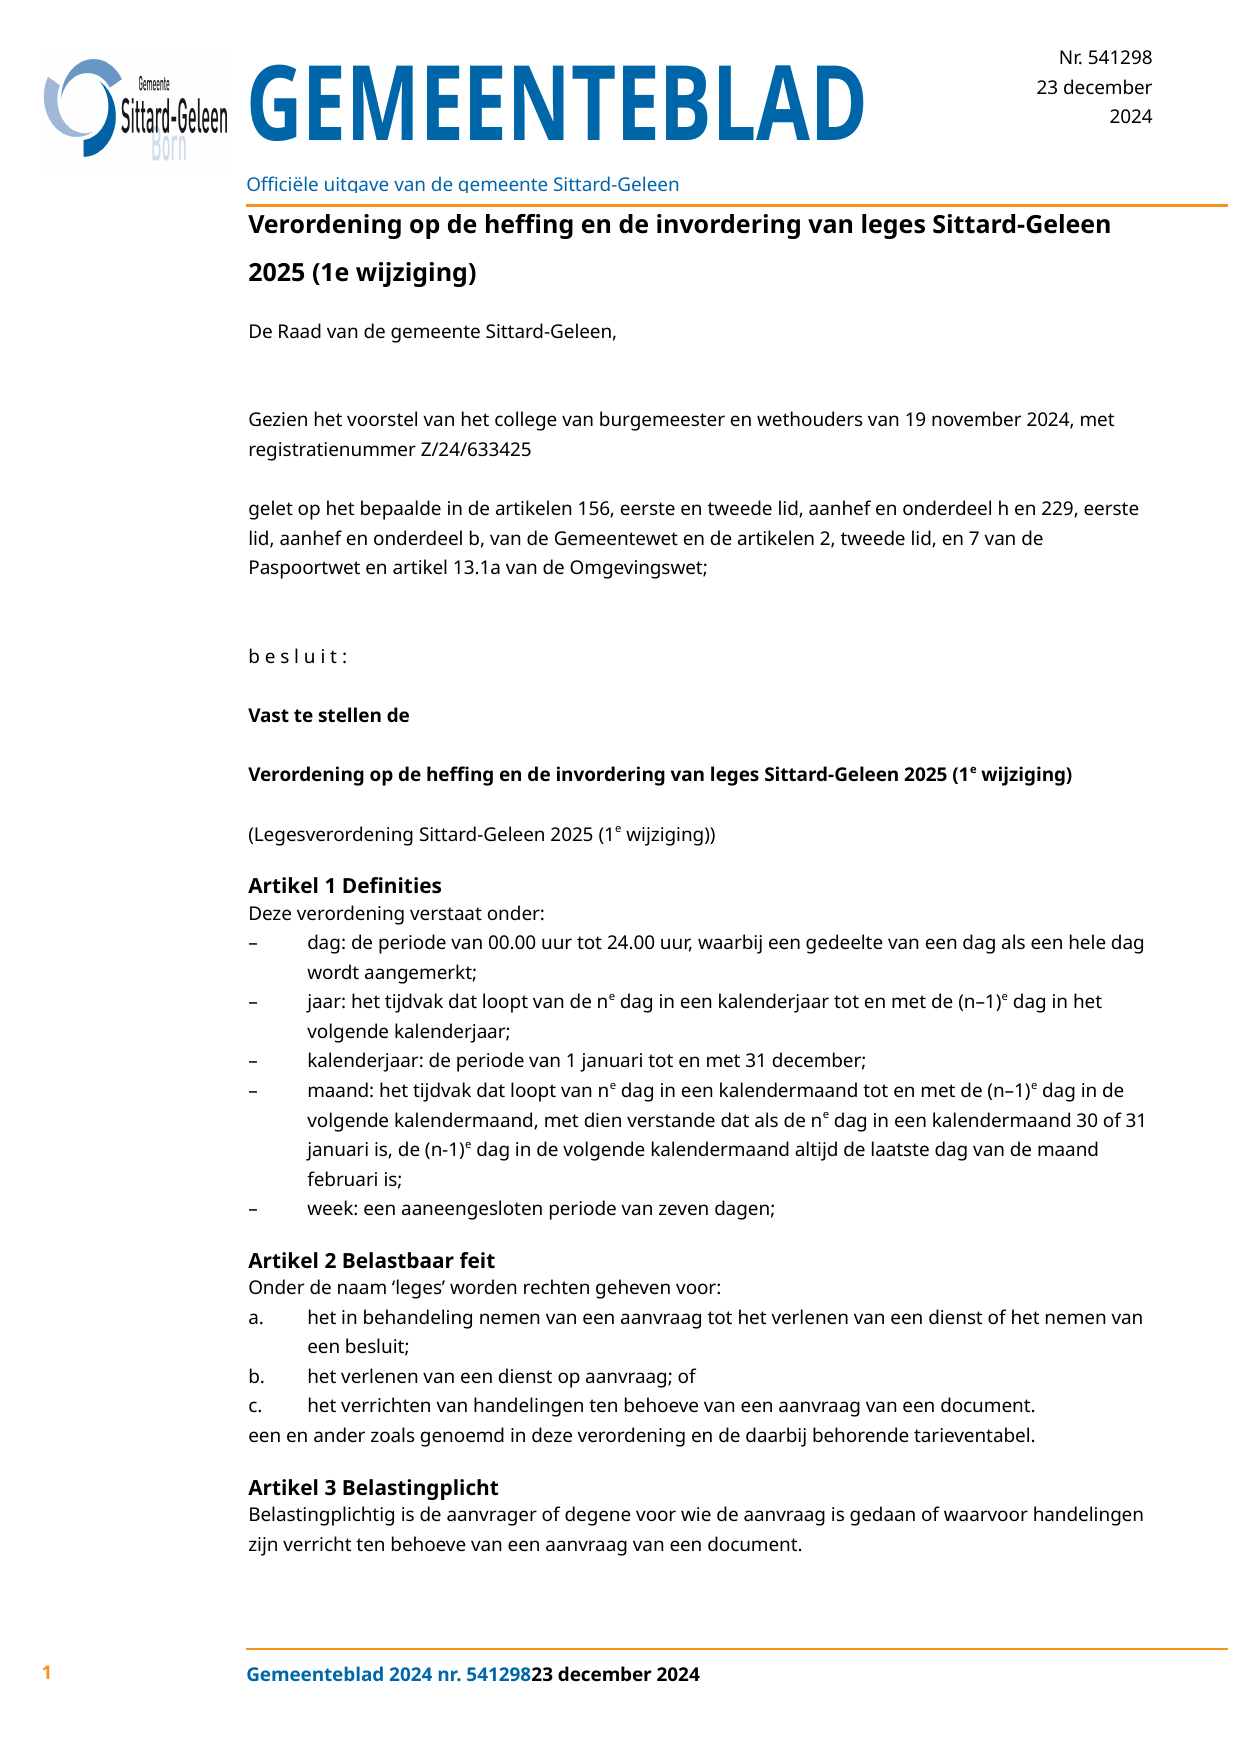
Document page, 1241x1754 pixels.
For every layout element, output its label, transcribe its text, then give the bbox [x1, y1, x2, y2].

text Belastingplichtig is de aanvrager of degene voor wie de aanvraag is gedaan of waarvoor handelingen zijn verricht ten behoeve van een aanvraag van een document. [248, 1501, 1152, 1556]
text Verordening op de heffing en de invordering van leges Sittard-Geleen 2025 (1e wijziging) [248, 207, 1152, 288]
text Artikel 2 Belastbaar feit [248, 1246, 1152, 1274]
list dag: de periode van 00.00 uur tot 24.00 uur, waarbij een gedeelte van een dag als een hele dag wordt aangemerkt; [248, 929, 1152, 984]
list week: een aaneengesloten periode van zeven dagen; [248, 1196, 1152, 1221]
text Vast te stellen de [248, 702, 1152, 728]
list het verrichten van handelingen ten behoeve van een aanvraag van een document. [248, 1393, 1152, 1418]
text Artikel 3 Belastingplicht [248, 1473, 1152, 1501]
list jaar: het tijdvak dat loopt van de ne dag in een kalenderjaar tot en met de (n–1)e dag in het volgende kalenderjaar; [248, 988, 1152, 1044]
text Onder de naam ‘leges’ worden rechten geheven voor: [248, 1274, 1152, 1300]
text b e s l u i t : [248, 643, 1152, 669]
text Artikel 1 Definities [248, 871, 1152, 900]
text (Legesverordening Sittard-Geleen 2025 (1e wijziging)) [248, 821, 1152, 847]
list het verlenen van een dienst op aanvraag; of [248, 1363, 1152, 1389]
text Verordening op de heffing en de invordering van leges Sittard-Geleen 2025 (1e wijziging) [248, 762, 1152, 787]
text Gezien het voorstel van het college van burgemeester en wethouders van 19 november 2024, met registratienummer Z/24/633425 [248, 407, 1152, 462]
text Deze verordening verstaat onder: [248, 900, 1152, 925]
picture [41, 47, 231, 172]
list maand: het tijdvak dat loopt van ne dag in een kalendermaand tot en met de (n–1)e dag in de volgende kalendermaand, met dien verstande dat als de ne dag in een kalendermaand 30 of 31 januari is, de (n-1)e dag in de volgende kalendermaand altijd de laatste dag van de maand februari is; [248, 1077, 1152, 1192]
text een en ander zoals genoemd in deze verordening en de daarbij behorende tarieventabel. [248, 1422, 1152, 1448]
list kalenderjaar: de periode van 1 januari tot en met 31 december; [248, 1048, 1152, 1073]
list het in behandeling nemen van een aanvraag tot het verlenen van een dienst of het nemen van een besluit; [248, 1304, 1152, 1359]
text gelet op het bepaalde in de artikelen 156, eerste en tweede lid, aanhef en onderdeel h en 229, eerste lid, aanhef en onderdeel b, van de Gemeentewet en de artikelen 2, tweede lid, en 7 van de Paspoortwet en artikel 13.1a van de Omgevingswet; [248, 495, 1152, 580]
text De Raad van de gemeente Sittard-Geleen, [248, 318, 1152, 344]
